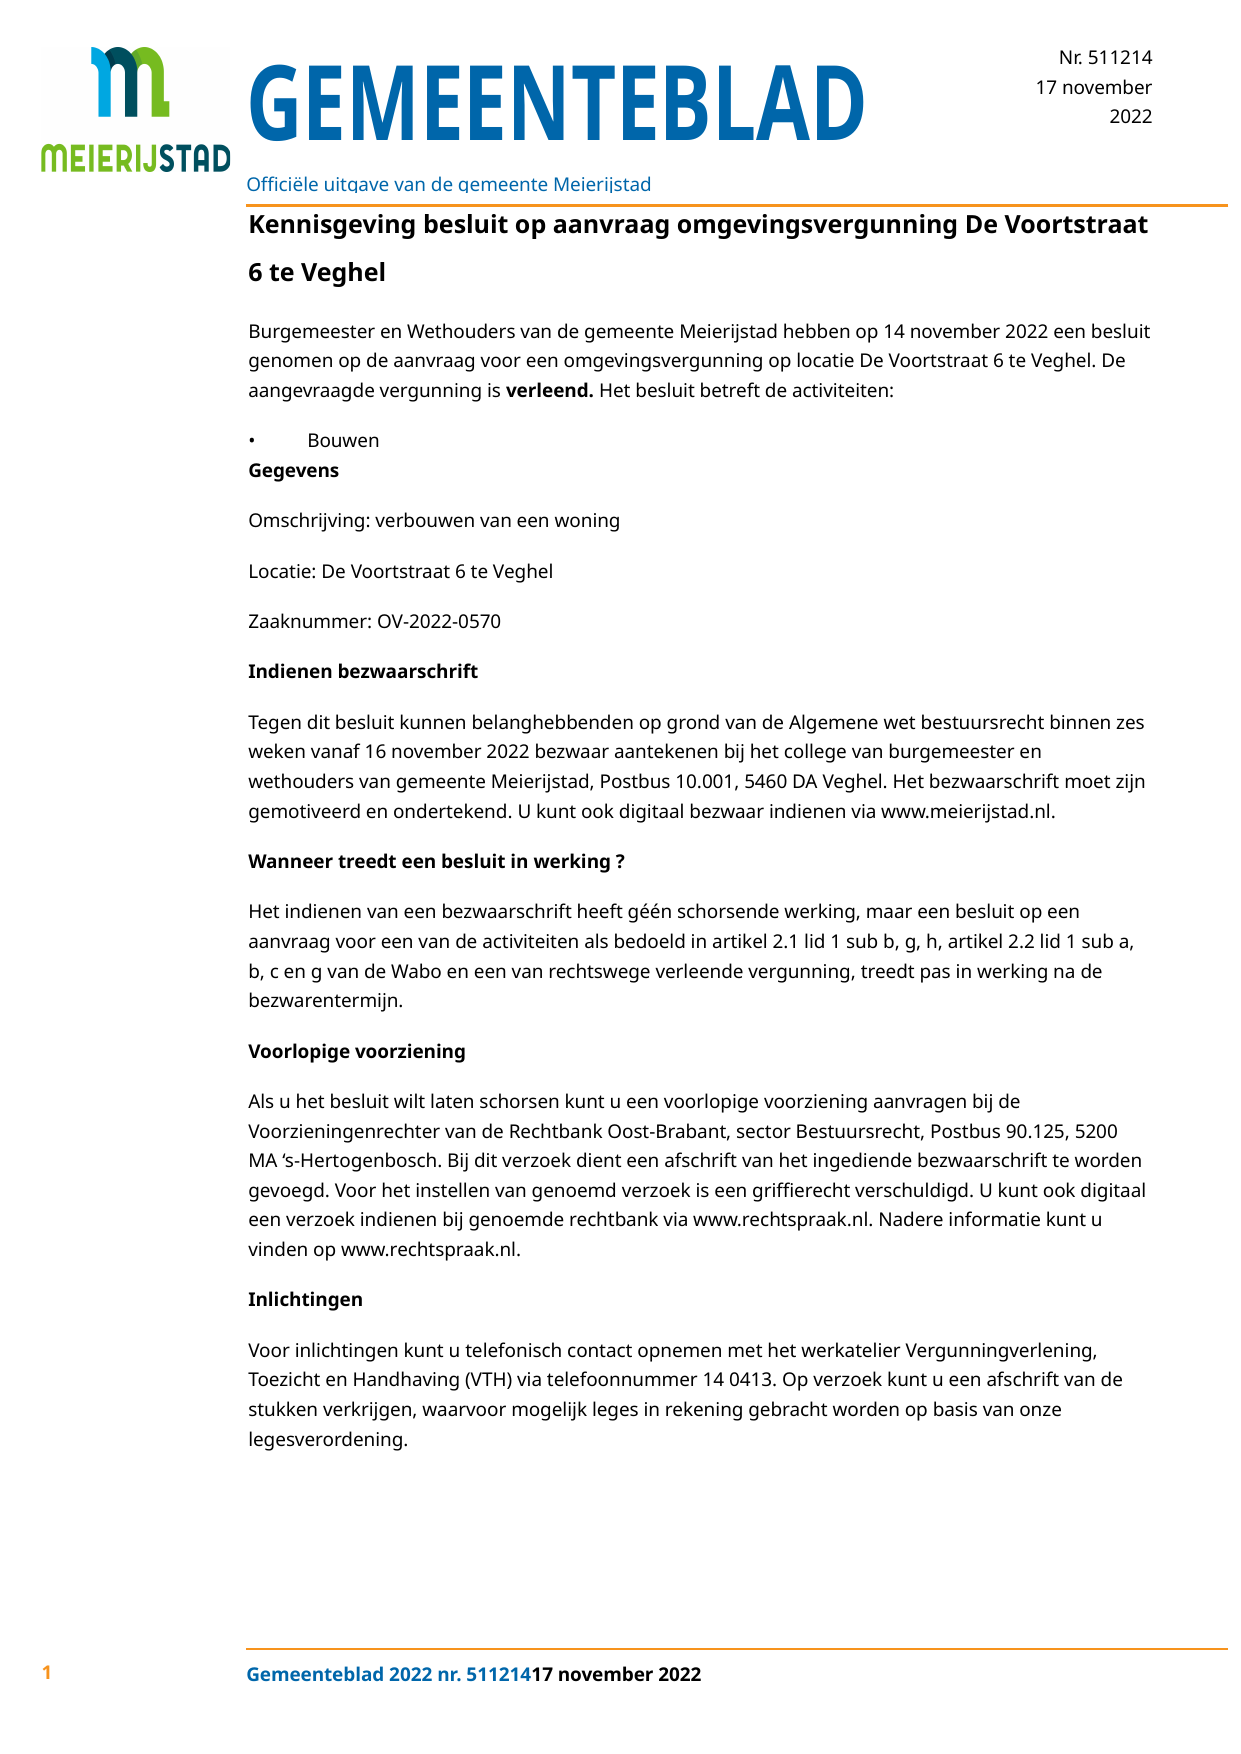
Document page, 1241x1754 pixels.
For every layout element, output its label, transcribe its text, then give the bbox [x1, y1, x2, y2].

text Wanneer treedt een besluit in werking ? [248, 848, 1152, 874]
text Burgemeester en Wethouders van de gemeente Meierijstad hebben op 14 november 2022 een besluit genomen op de aanvraag voor een omgevingsvergunning op locatie De Voortstraat 6 te Veghel. De aangevraagde vergunning is verleend. Het besluit betreft de activiteiten: [248, 318, 1152, 403]
text Locatie: De Voortstraat 6 te Veghel [248, 558, 1152, 584]
text Gegevens [248, 457, 1152, 483]
text Omschrijving: verbouwen van een woning [248, 507, 1152, 533]
text Kennisgeving besluit op aanvraag omgevingsvergunning De Voortstraat 6 te Veghel [248, 207, 1152, 288]
text Voorlopige voorziening [248, 1038, 1152, 1064]
text Tegen dit besluit kunnen belanghebbenden op grond van de Algemene wet bestuursrecht binnen zes weken vanaf 16 november 2022 bezwaar aantekenen bij het college van burgemeester en wethouders van gemeente Meierijstad, Postbus 10.001, 5460 DA Veghel. Het bezwaarschrift moet zijn gemotiveerd en ondertekend. U kunt ook digitaal bezwaar indienen via www.meierijstad.nl. [248, 709, 1152, 824]
text Zaaknummer: OV-2022-0570 [248, 608, 1152, 634]
text Voor inlichtingen kunt u telefonisch contact opnemen met het werkatelier Vergunningverlening, Toezicht en Handhaving (VTH) via telefoonnummer 14 0413. Op verzoek kunt u een afschrift van de stukken verkrijgen, waarvoor mogelijk leges in rekening gebracht worden op basis van onze legesverordening. [248, 1337, 1152, 1452]
list Bouwen [248, 427, 1152, 453]
text Als u het besluit wilt laten schorsen kunt u een voorlopige voorziening aanvragen bij de Voorzieningenrechter van de Rechtbank Oost-Brabant, sector Bestuursrecht, Postbus 90.125, 5200 MA ‘s-Hertogenbosch. Bij dit verzoek dient een afschrift van het ingediende bezwaarschrift te worden gevoegd. Voor het instellen van genoemd verzoek is een griffierecht verschuldigd. U kunt ook digitaal een verzoek indienen bij genoemde rechtbank via www.rechtspraak.nl. Nadere informatie kunt u vinden op www.rechtspraak.nl. [248, 1088, 1152, 1262]
text Inlichtingen [248, 1287, 1152, 1312]
text Het indienen van een bezwaarschrift heeft géén schorsende werking, maar een besluit op een aanvraag voor een van de activiteiten als bedoeld in artikel 2.1 lid 1 sub b, g, h, artikel 2.2 lid 1 sub a, b, c en g van de Wabo en een van rechtswege verleende vergunning, treedt pas in werking na de bezwarentermijn. [248, 899, 1152, 1013]
picture [41, 47, 231, 172]
text Indienen bezwaarschrift [248, 659, 1152, 684]
